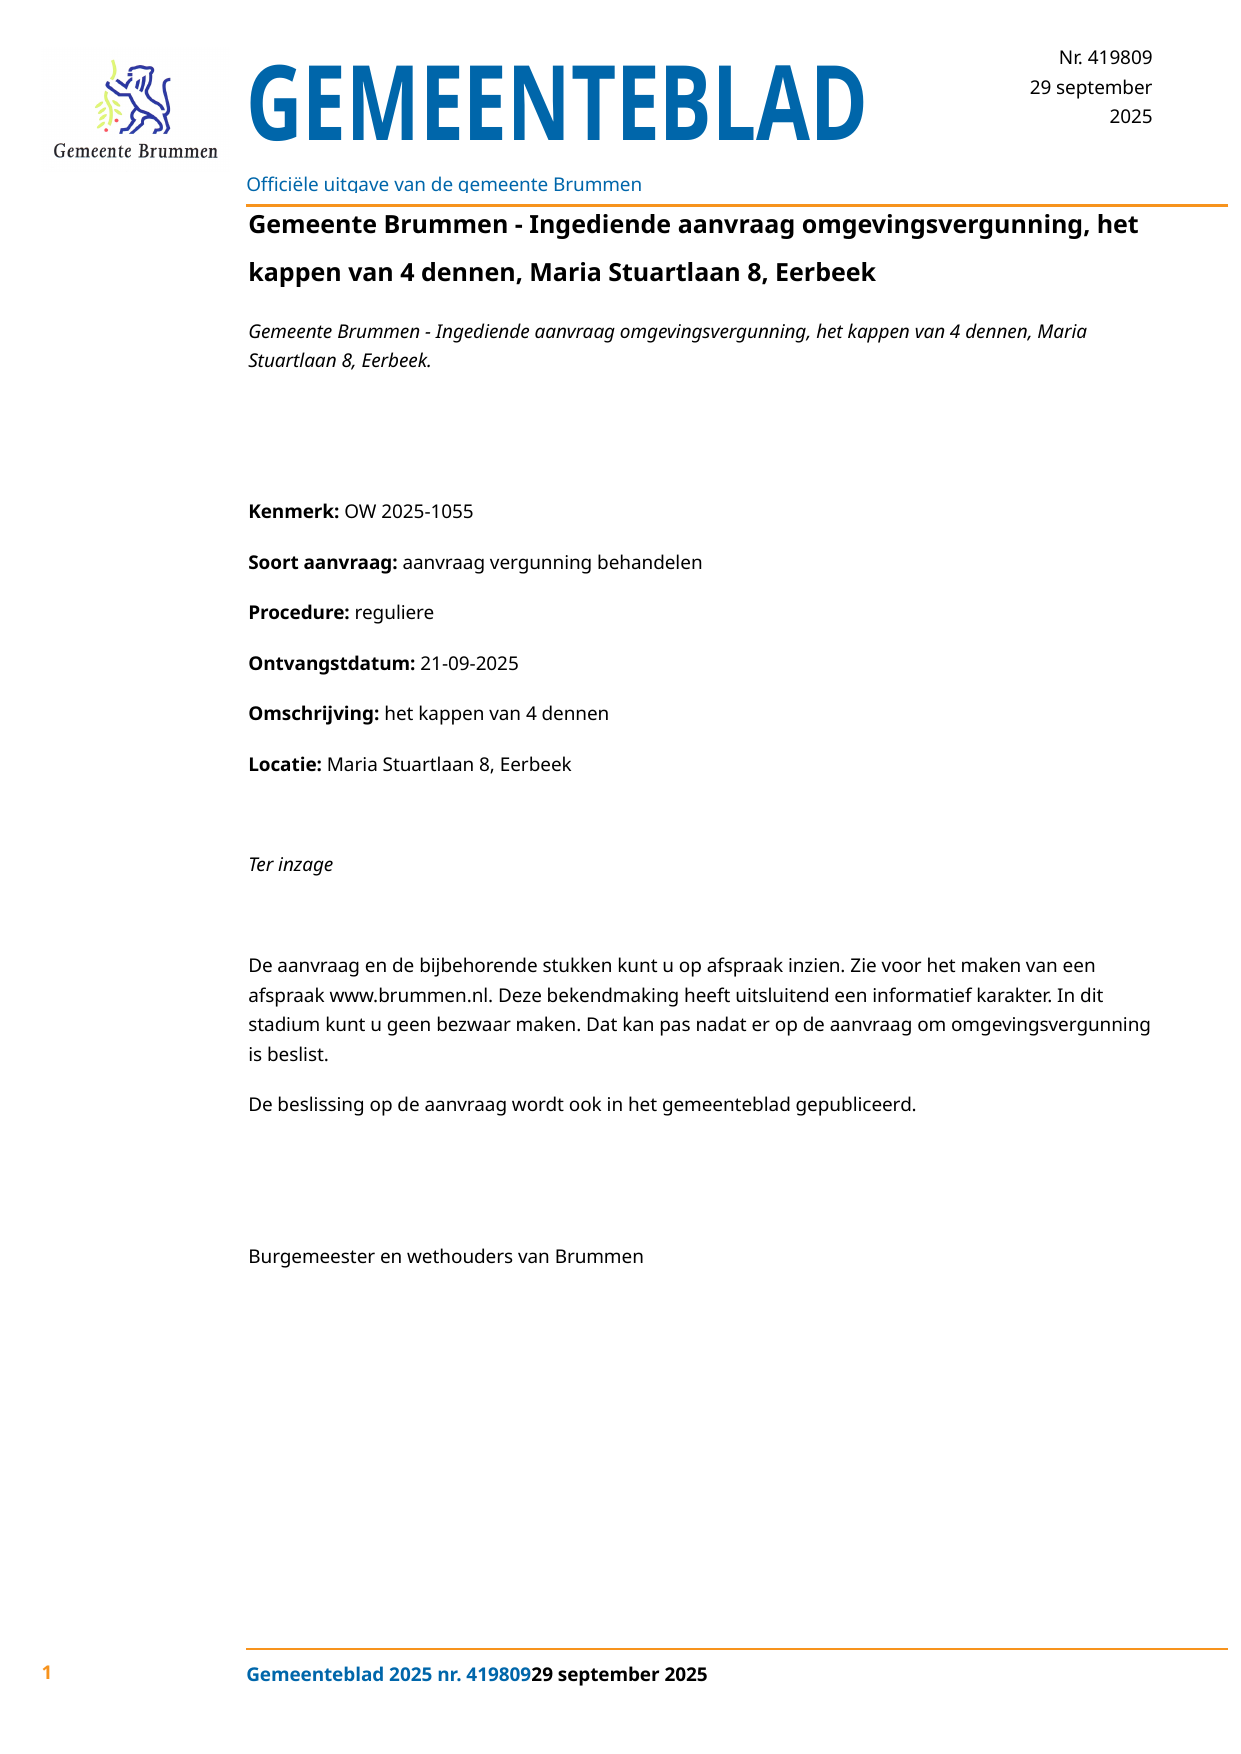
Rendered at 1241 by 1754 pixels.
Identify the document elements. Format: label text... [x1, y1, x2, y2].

text Locatie: Maria Stuartlaan 8, Eerbeek [248, 751, 1152, 777]
text Omschrijving: het kappen van 4 dennen [248, 700, 1152, 726]
picture [41, 47, 231, 172]
text Gemeente Brummen - Ingediende aanvraag omgevingsvergunning, het kappen van 4 dennen, Maria Stuartlaan 8, Eerbeek. [248, 318, 1152, 373]
text Soort aanvraag: aanvraag vergunning behandelen [248, 549, 1152, 575]
text De beslissing op de aanvraag wordt ook in het gemeenteblad gepubliceerd. [248, 1092, 1152, 1117]
text Gemeente Brummen - Ingediende aanvraag omgevingsvergunning, het kappen van 4 dennen, Maria Stuartlaan 8, Eerbeek [248, 207, 1152, 288]
text Procedure: reguliere [248, 599, 1152, 625]
text Ontvangstdatum: 21-09-2025 [248, 650, 1152, 676]
text Burgemeester en wethouders van Brummen [248, 1243, 1152, 1269]
text Ter inzage [248, 852, 1152, 877]
text Kenmerk: OW 2025-1055 [248, 499, 1152, 524]
text De aanvraag en de bijbehorende stukken kunt u op afspraak inzien. Zie voor het maken van een afspraak www.brummen.nl. Deze bekendmaking heeft uitsluitend een informatief karakter. In dit stadium kunt u geen bezwaar maken. Dat kan pas nadat er op de aanvraag om omgevingsvergunning is beslist. [248, 952, 1152, 1067]
